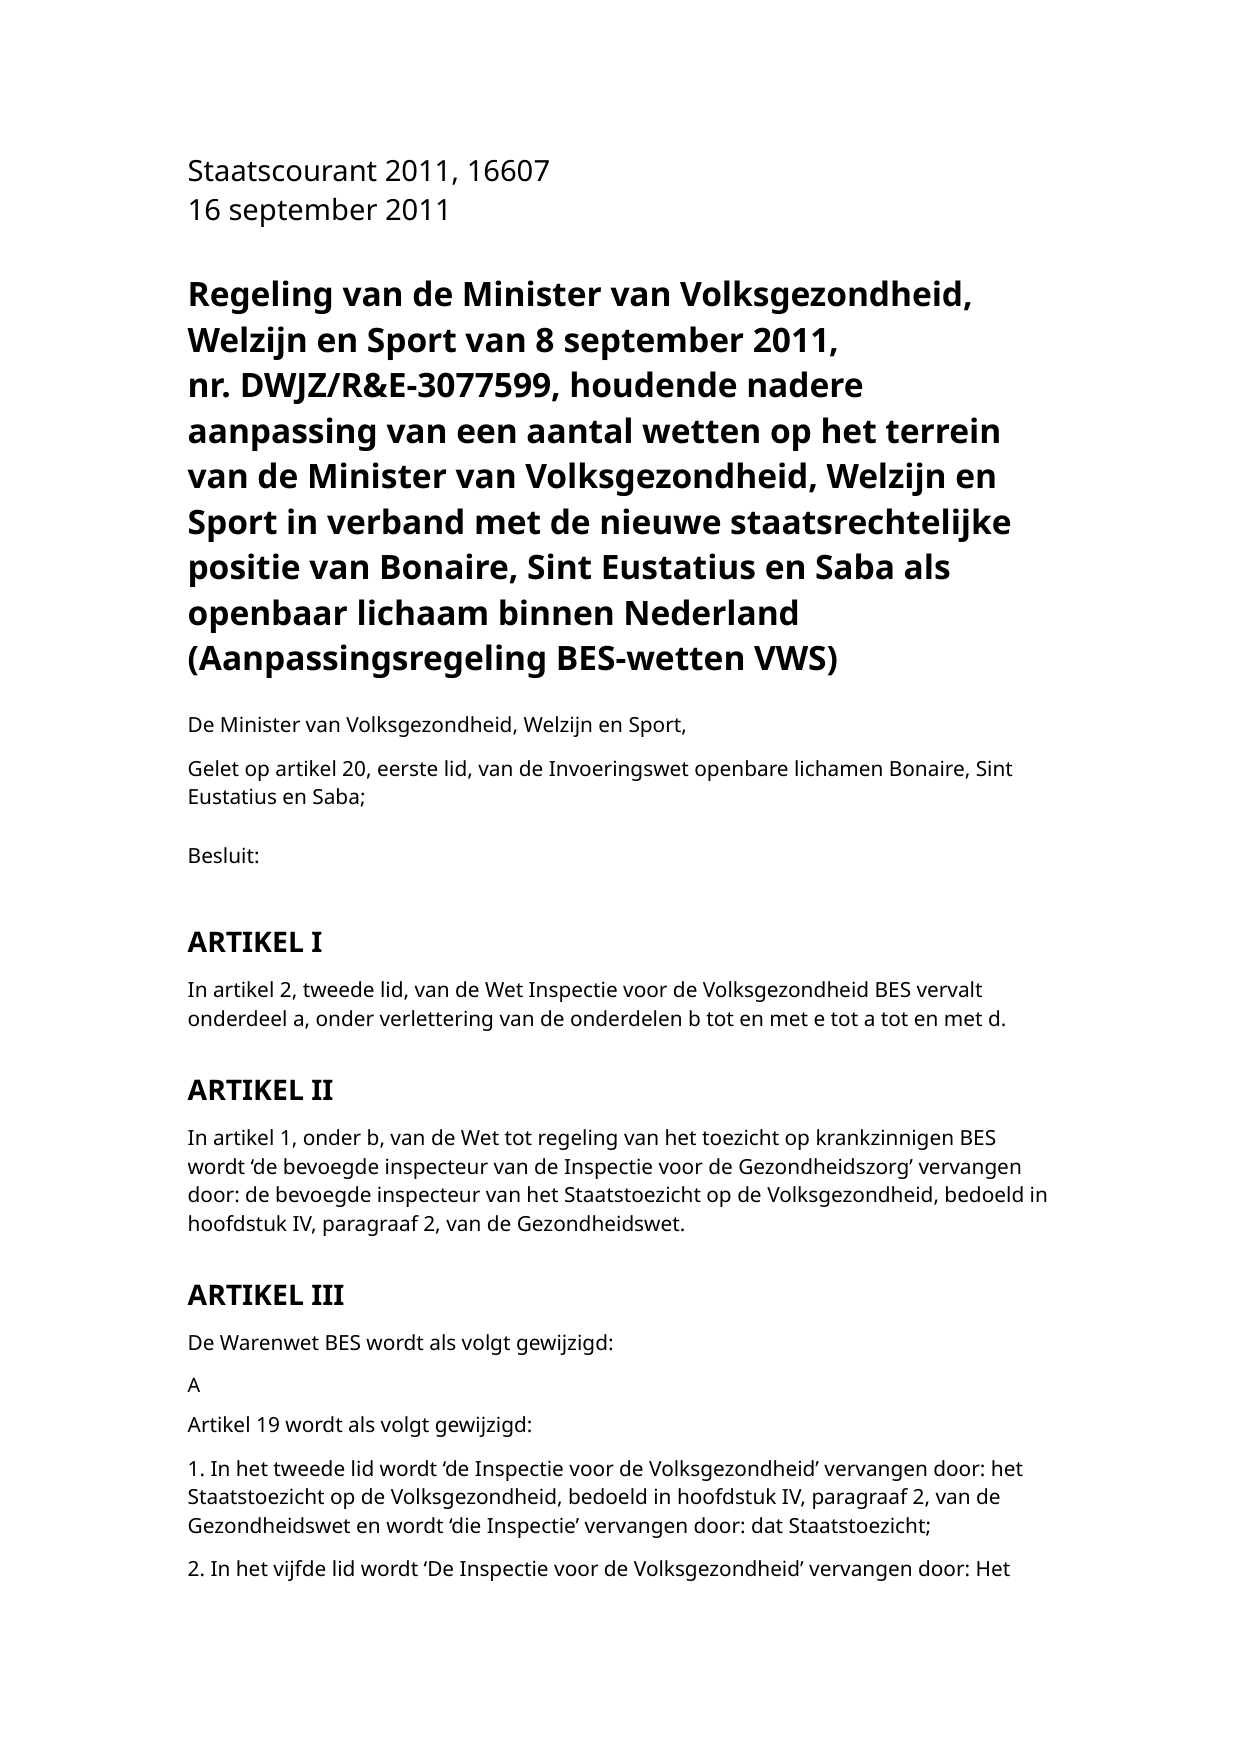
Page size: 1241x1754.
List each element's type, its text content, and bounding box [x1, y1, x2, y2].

subtitle ARTIKEL II [187, 1070, 1053, 1108]
subtitle ARTIKEL III [187, 1275, 1053, 1313]
text 1. In het tweede lid wordt ‘de Inspectie voor de Volksgezondheid’ vervangen door: het Staatstoezicht op de Volksgezondheid, bedoeld in hoofdstuk IV, paragraaf 2, van de Gezondheidswet en wordt ‘die Inspectie’ vervangen door: dat Staatstoezicht; [187, 1454, 1053, 1539]
text De Minister van Volksgezondheid, Welzijn en Sport, [187, 711, 1053, 739]
text A [187, 1372, 1053, 1399]
text 16 september 2011 [187, 190, 1053, 229]
text In artikel 1, onder b, van de Wet tot regeling van het toezicht op krankzinnigen BES wordt ‘de bevoegde inspecteur van de Inspectie voor de Gezondheidszorg’ vervangen door: de bevoegde inspecteur van het Staatstoezicht op de Volksgezondheid, bedoeld in hoofdstuk IV, paragraaf 2, van de Gezondheidswet. [187, 1123, 1053, 1237]
subtitle ARTIKEL I [187, 922, 1053, 960]
text Artikel 19 wordt als volgt gewijzigd: [187, 1411, 1053, 1439]
text In artikel 2, tweede lid, van de Wet Inspectie voor de Volksgezondheid BES vervalt onderdeel a, onder verlettering van de onderdelen b tot en met e tot a tot en met d. [187, 975, 1053, 1032]
text Gelet op artikel 20, eerste lid, van de Invoeringswet openbare lichamen Bonaire, Sint Eustatius en Saba; [187, 754, 1053, 811]
text Staatscourant 2011, 16607 [187, 150, 1053, 190]
subtitle Regeling van de Minister van Volksgezondheid, Welzijn en Sport van 8 september 2011, nr. DWJZ/R&E-3077599, houdende nadere aanpassing van een aantal wetten op het terrein van de Minister van Volksgezondheid, Welzijn en Sport in verband met de nieuwe staatsrechtelijke positie van Bonaire, Sint Eustatius en Saba als openbaar lichaam binnen Nederland (Aanpassingsregeling BES-wetten VWS) [187, 271, 1053, 681]
text 2. In het vijfde lid wordt ‘De Inspectie voor de Volksgezondheid’ vervangen door: Het [187, 1554, 1053, 1583]
text Besluit: [187, 841, 1053, 869]
text De Warenwet BES wordt als volgt gewijzigd: [187, 1328, 1053, 1357]
